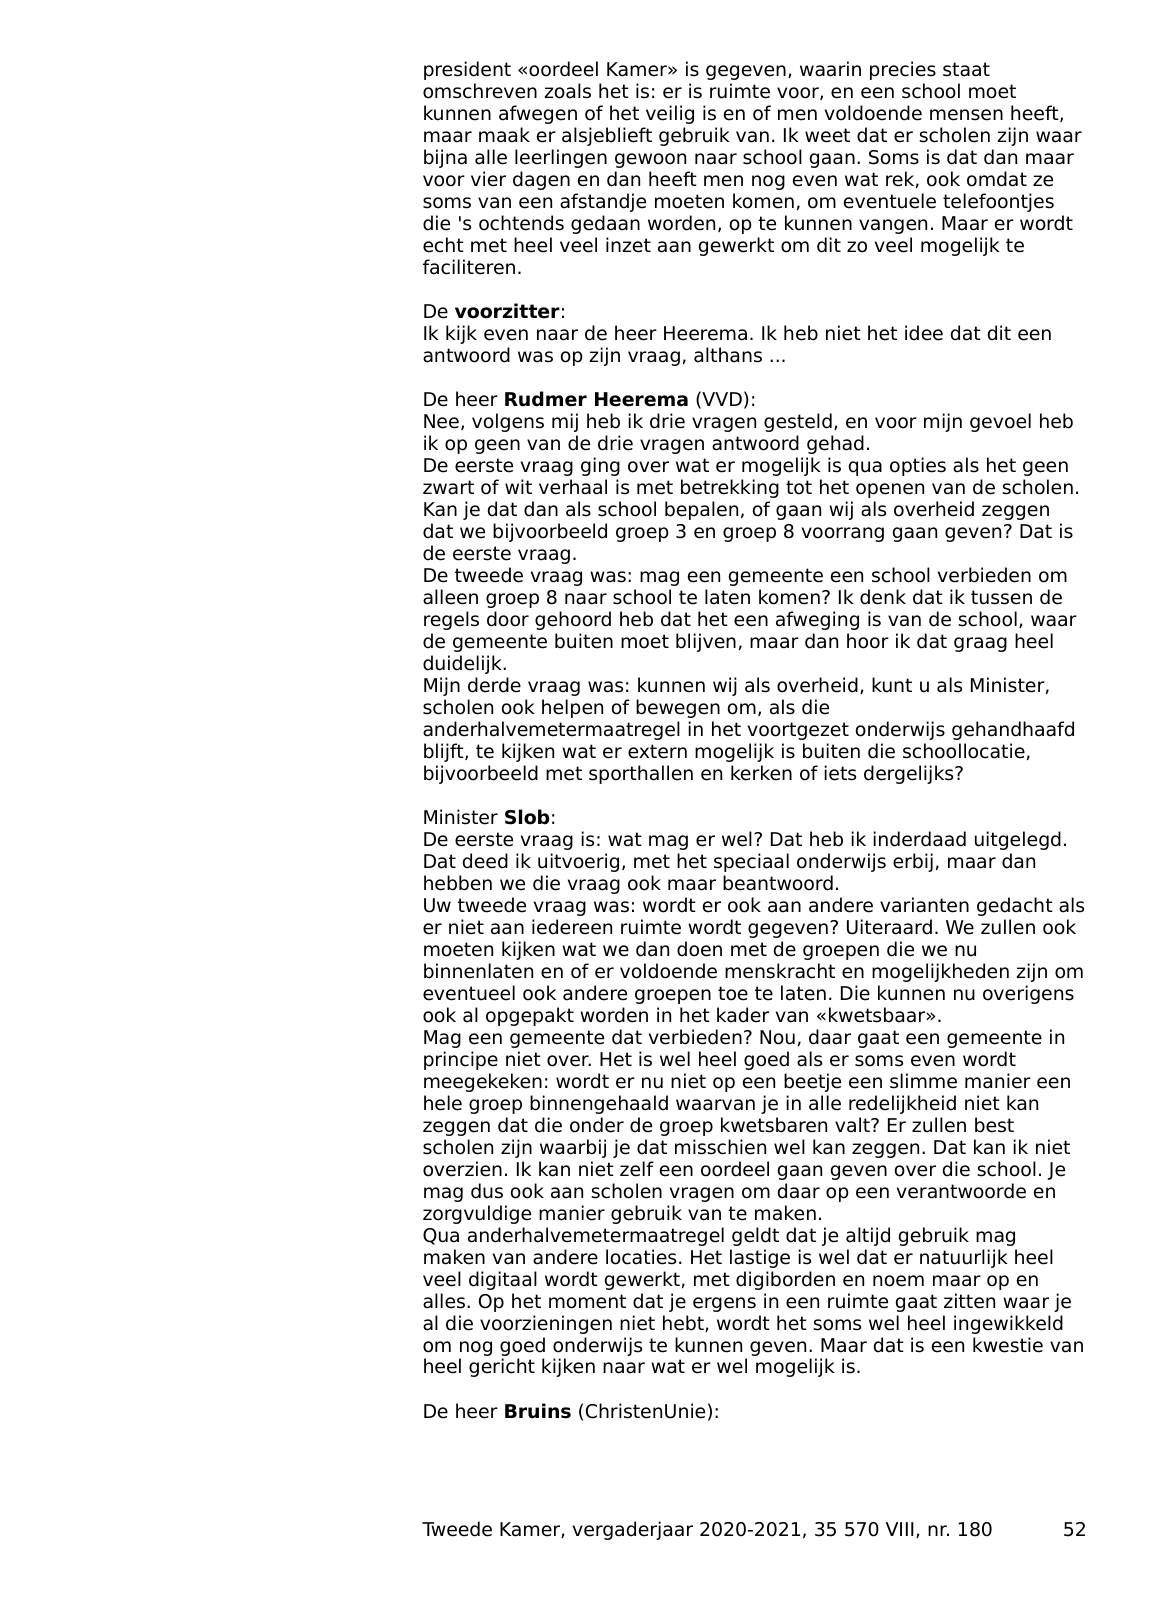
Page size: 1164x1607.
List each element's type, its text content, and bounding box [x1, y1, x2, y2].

text De eerste vraag is: wat mag er wel? Dat heb ik inderdaad uitgelegd. Dat deed ik uitvoerig, met het speciaal onderwijs erbij, maar dan hebben we die vraag ook maar beantwoord. [422, 829, 1087, 895]
text Uw tweede vraag was: wordt er ook aan andere varianten gedacht als er niet aan iedereen ruimte wordt gegeven? Uiteraard. We zullen ook moeten kijken wat we dan doen met de groepen die we nu binnenlaten en of er voldoende menskracht en mogelijkheden zijn om eventueel ook andere groepen toe te laten. Die kunnen nu overigens ook al opgepakt worden in het kader van «kwetsbaar». [422, 895, 1087, 1027]
text president «oordeel Kamer» is gegeven, waarin precies staat omschreven zoals het is: er is ruimte voor, en een school moet kunnen afwegen of het veilig is en of men voldoende mensen heeft, maar maak er alsjeblieft gebruik van. Ik weet dat er scholen zijn waar bijna alle leerlingen gewoon naar school gaan. Soms is dat dan maar voor vier dagen en dan heeft men nog even wat rek, ook omdat ze soms van een afstandje moeten komen, om eventuele telefoontjes die 's ochtends gedaan worden, op te kunnen vangen. Maar er wordt echt met heel veel inzet aan gewerkt om dit zo veel mogelijk te faciliteren. [422, 59, 1087, 279]
text De tweede vraag was: mag een gemeente een school verbieden om alleen groep 8 naar school te laten komen? Ik denk dat ik tussen de regels door gehoord heb dat het een afweging is van de school, waar de gemeente buiten moet blijven, maar dan hoor ik dat graag heel duidelijk. [422, 565, 1087, 675]
text Mijn derde vraag was: kunnen wij als overheid, kunt u als Minister, scholen ook helpen of bewegen om, als die anderhalvemetermaatregel in het voortgezet onderwijs gehandhaafd blijft, te kijken wat er extern mogelijk is buiten die schoollocatie, bijvoorbeeld met sporthallen en kerken of iets dergelijks? [422, 675, 1087, 785]
text Ik kijk even naar de heer Heerema. Ik heb niet het idee dat dit een antwoord was op zijn vraag, althans ... [422, 323, 1087, 367]
text De voorzitter: [422, 301, 1087, 323]
text Qua anderhalvemetermaatregel geldt dat je altijd gebruik mag maken van andere locaties. Het lastige is wel dat er natuurlijk heel veel digitaal wordt gewerkt, met digiborden en noem maar op en alles. Op het moment dat je ergens in een ruimte gaat zitten waar je al die voorzieningen niet hebt, wordt het soms wel heel ingewikkeld om nog goed onderwijs te kunnen geven. Maar dat is een kwestie van heel gericht kijken naar wat er wel mogelijk is. [422, 1224, 1087, 1378]
text Mag een gemeente dat verbieden? Nou, daar gaat een gemeente in principe niet over. Het is wel heel goed als er soms even wordt meegekeken: wordt er nu niet op een beetje een slimme manier een hele groep binnengehaald waarvan je in alle redelijkheid niet kan zeggen dat die onder de groep kwetsbaren valt? Er zullen best scholen zijn waarbij je dat misschien wel kan zeggen. Dat kan ik niet overzien. Ik kan niet zelf een oordeel gaan geven over die school. Je mag dus ook aan scholen vragen om daar op een verantwoorde en zorgvuldige manier gebruik van te maken. [422, 1027, 1087, 1224]
text De eerste vraag ging over wat er mogelijk is qua opties als het geen zwart of wit verhaal is met betrekking tot het openen van de scholen. Kan je dat dan als school bepalen, of gaan wij als overheid zeggen dat we bijvoorbeeld groep 3 en groep 8 voorrang gaan geven? Dat is de eerste vraag. [422, 455, 1087, 565]
text De heer Rudmer Heerema (VVD): [422, 389, 1087, 411]
text Nee, volgens mij heb ik drie vragen gesteld, en voor mijn gevoel heb ik op geen van de drie vragen antwoord gehad. [422, 411, 1087, 455]
text Minister Slob: [422, 807, 1087, 829]
text De heer Bruins (ChristenUnie): [422, 1401, 1087, 1423]
